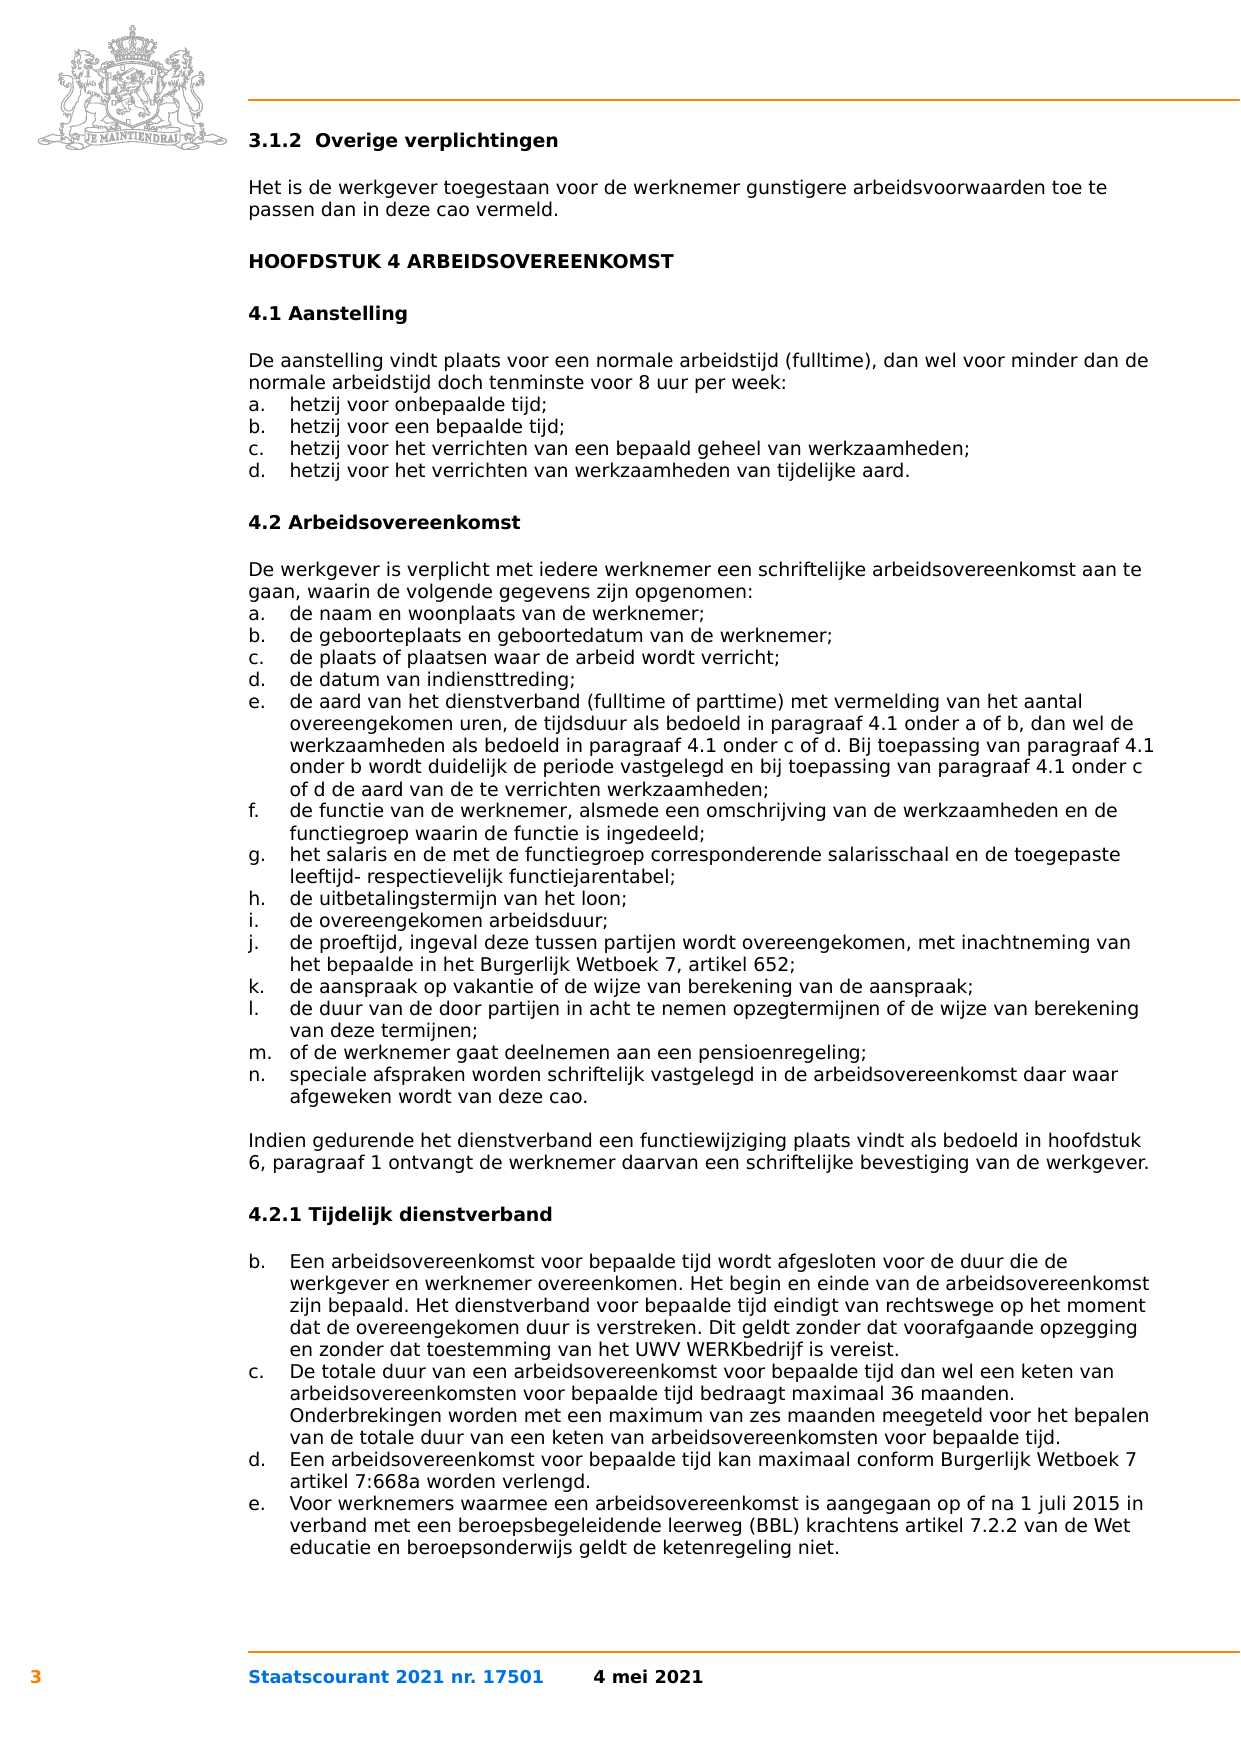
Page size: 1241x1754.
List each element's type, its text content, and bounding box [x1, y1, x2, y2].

text h. de uitbetalingstermijn van het loon; [248, 888, 1163, 910]
text c. hetzij voor het verrichten van een bepaald geheel van werkzaamheden; [248, 438, 1163, 460]
text j. de proeftijd, ingeval deze tussen partijen wordt overeengekomen, met inachtneming van het bepaalde in het Burgerlijk Wetboek 7, artikel 652; [248, 932, 1163, 976]
text d. hetzij voor het verrichten van werkzaamheden van tijdelijke aard. [248, 460, 1163, 482]
subtitle 4.1 Aanstelling [248, 303, 1163, 325]
text d. Een arbeidsovereenkomst voor bepaalde tijd kan maximaal conform Burgerlijk Wetboek 7 artikel 7:668a worden verlengd. [248, 1449, 1163, 1493]
text De werkgever is verplicht met iedere werknemer een schriftelijke arbeidsovereenkomst aan te gaan, waarin de volgende gegevens zijn opgenomen: [248, 559, 1163, 603]
text b. hetzij voor een bepaalde tijd; [248, 416, 1163, 438]
subtitle 4.2.1 Tijdelijk dienstverband [248, 1204, 1163, 1226]
subtitle 4.2 Arbeidsovereenkomst [248, 512, 1163, 534]
text m. of de werknemer gaat deelnemen aan een pensioenregeling; [248, 1042, 1163, 1064]
text g. het salaris en de met de functiegroep corresponderende salarisschaal en de toegepaste leeftijd- respectievelijk functiejarentabel; [248, 844, 1163, 888]
text a. de naam en woonplaats van de werknemer; [248, 603, 1163, 624]
text d. de datum van indiensttreding; [248, 668, 1163, 691]
picture [38, 25, 227, 150]
text e. de aard van het dienstverband (fulltime of parttime) met vermelding van het aantal overeengekomen uren, de tijdsduur als bedoeld in paragraaf 4.1 onder a of b, dan wel de werkzaamheden als bedoeld in paragraaf 4.1 onder c of d. Bij toepassing van paragraaf 4.1 onder b wordt duidelijk de periode vastgelegd en bij toepassing van paragraaf 4.1 onder c of d de aard van de te verrichten werkzaamheden; [248, 691, 1163, 800]
text n. speciale afspraken worden schriftelijk vastgelegd in de arbeidsovereenkomst daar waar afgeweken wordt van deze cao. [248, 1064, 1163, 1108]
text i. de overeengekomen arbeidsduur; [248, 910, 1163, 932]
text b. de geboorteplaats en geboortedatum van de werknemer; [248, 624, 1163, 647]
text De aanstelling vindt plaats voor een normale arbeidstijd (fulltime), dan wel voor minder dan de normale arbeidstijd doch tenminste voor 8 uur per week: [248, 350, 1163, 394]
text l. de duur van de door partijen in acht te nemen opzegtermijnen of de wijze van berekening van deze termijnen; [248, 998, 1163, 1042]
subtitle 3.1.2 Overige verplichtingen [248, 130, 1163, 152]
text c. de plaats of plaatsen waar de arbeid wordt verricht; [248, 647, 1163, 668]
text k. de aanspraak op vakantie of de wijze van berekening van de aanspraak; [248, 976, 1163, 998]
subtitle HOOFDSTUK 4 ARBEIDSOVEREENKOMST [248, 251, 1163, 273]
text a. hetzij voor onbepaalde tijd; [248, 394, 1163, 416]
text e. Voor werknemers waarmee een arbeidsovereenkomst is aangegaan op of na 1 juli 2015 in verband met een beroepsbegeleidende leerweg (BBL) krachtens artikel 7.2.2 van de Wet educatie en beroepsonderwijs geldt de ketenregeling niet. [248, 1493, 1163, 1559]
text f. de functie van de werknemer, alsmede een omschrijving van de werkzaamheden en de functiegroep waarin de functie is ingedeeld; [248, 800, 1163, 844]
text c. De totale duur van een arbeidsovereenkomst voor bepaalde tijd dan wel een keten van arbeidsovereenkomsten voor bepaalde tijd bedraagt maximaal 36 maanden. Onderbrekingen worden met een maximum van zes maanden meegeteld voor het bepalen van de totale duur van een keten van arbeidsovereenkomsten voor bepaalde tijd. [248, 1361, 1163, 1449]
text b. Een arbeidsovereenkomst voor bepaalde tijd wordt afgesloten voor de duur die de werkgever en werknemer overeenkomen. Het begin en einde van de arbeidsovereenkomst zijn bepaald. Het dienstverband voor bepaalde tijd eindigt van rechtswege op het moment dat de overeengekomen duur is verstreken. Dit geldt zonder dat voorafgaande opzegging en zonder dat toestemming van het UWV WERKbedrijf is vereist. [248, 1251, 1163, 1361]
text Het is de werkgever toegestaan voor de werknemer gunstigere arbeidsvoorwaarden toe te passen dan in deze cao vermeld. [248, 177, 1163, 221]
text Indien gedurende het dienstverband een functiewijziging plaats vindt als bedoeld in hoofdstuk 6, paragraaf 1 ontvangt de werknemer daarvan een schriftelijke bevestiging van de werkgever. [248, 1130, 1163, 1174]
